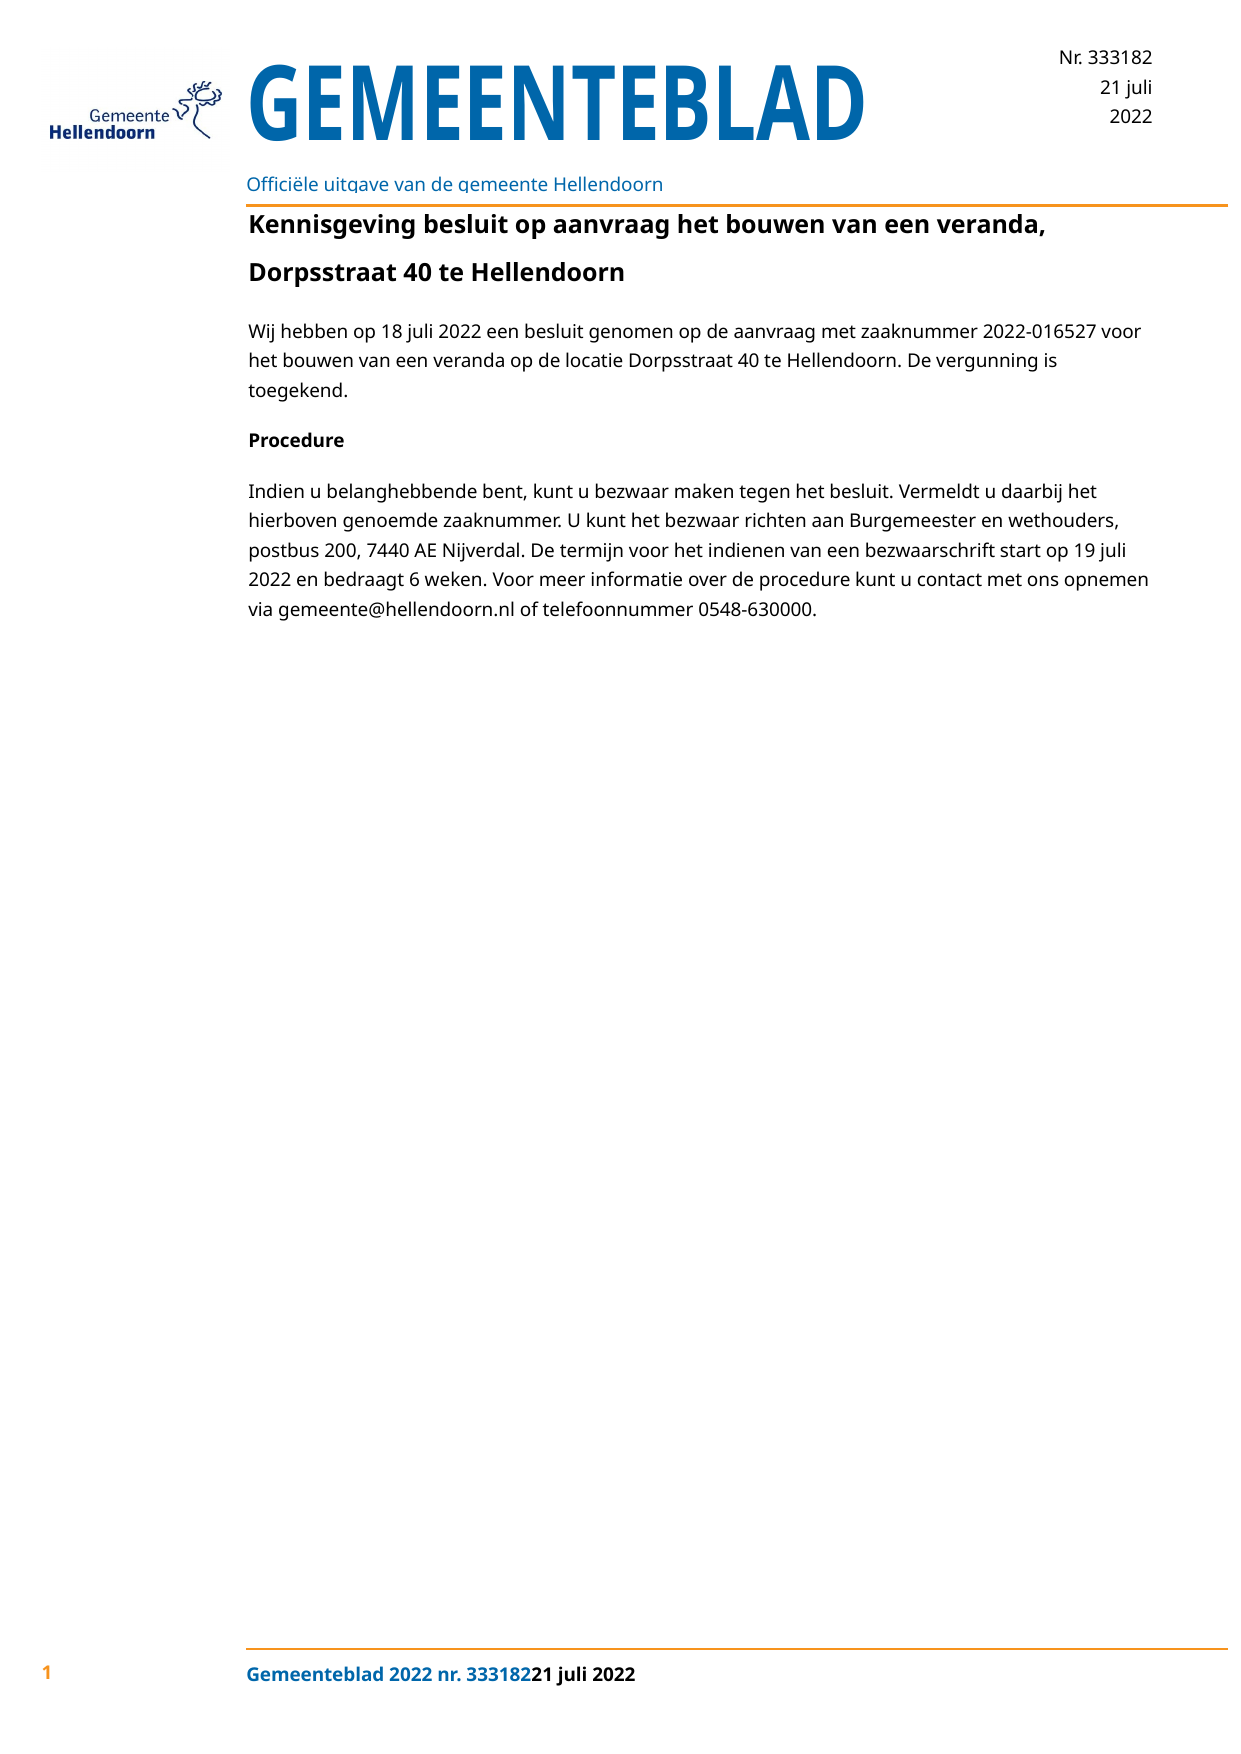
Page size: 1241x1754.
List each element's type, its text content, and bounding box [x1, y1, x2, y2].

picture [41, 47, 231, 172]
text Indien u belanghebbende bent, kunt u bezwaar maken tegen het besluit. Vermeldt u daarbij het hierboven genoemde zaaknummer. U kunt het bezwaar richten aan Burgemeester en wethouders, postbus 200, 7440 AE Nijverdal. De termijn voor het indienen van een bezwaarschrift start op 19 juli 2022 en bedraagt 6 weken. Voor meer informatie over de procedure kunt u contact met ons opnemen via gemeente@hellendoorn.nl of telefoonnummer 0548-630000. [248, 478, 1152, 622]
text Wij hebben op 18 juli 2022 een besluit genomen op de aanvraag met zaaknummer 2022-016527 voor het bouwen van een veranda op de locatie Dorpsstraat 40 te Hellendoorn. De vergunning is toegekend. [248, 318, 1152, 403]
text Kennisgeving besluit op aanvraag het bouwen van een veranda, Dorpsstraat 40 te Hellendoorn [248, 207, 1152, 288]
text Procedure [248, 427, 1152, 453]
